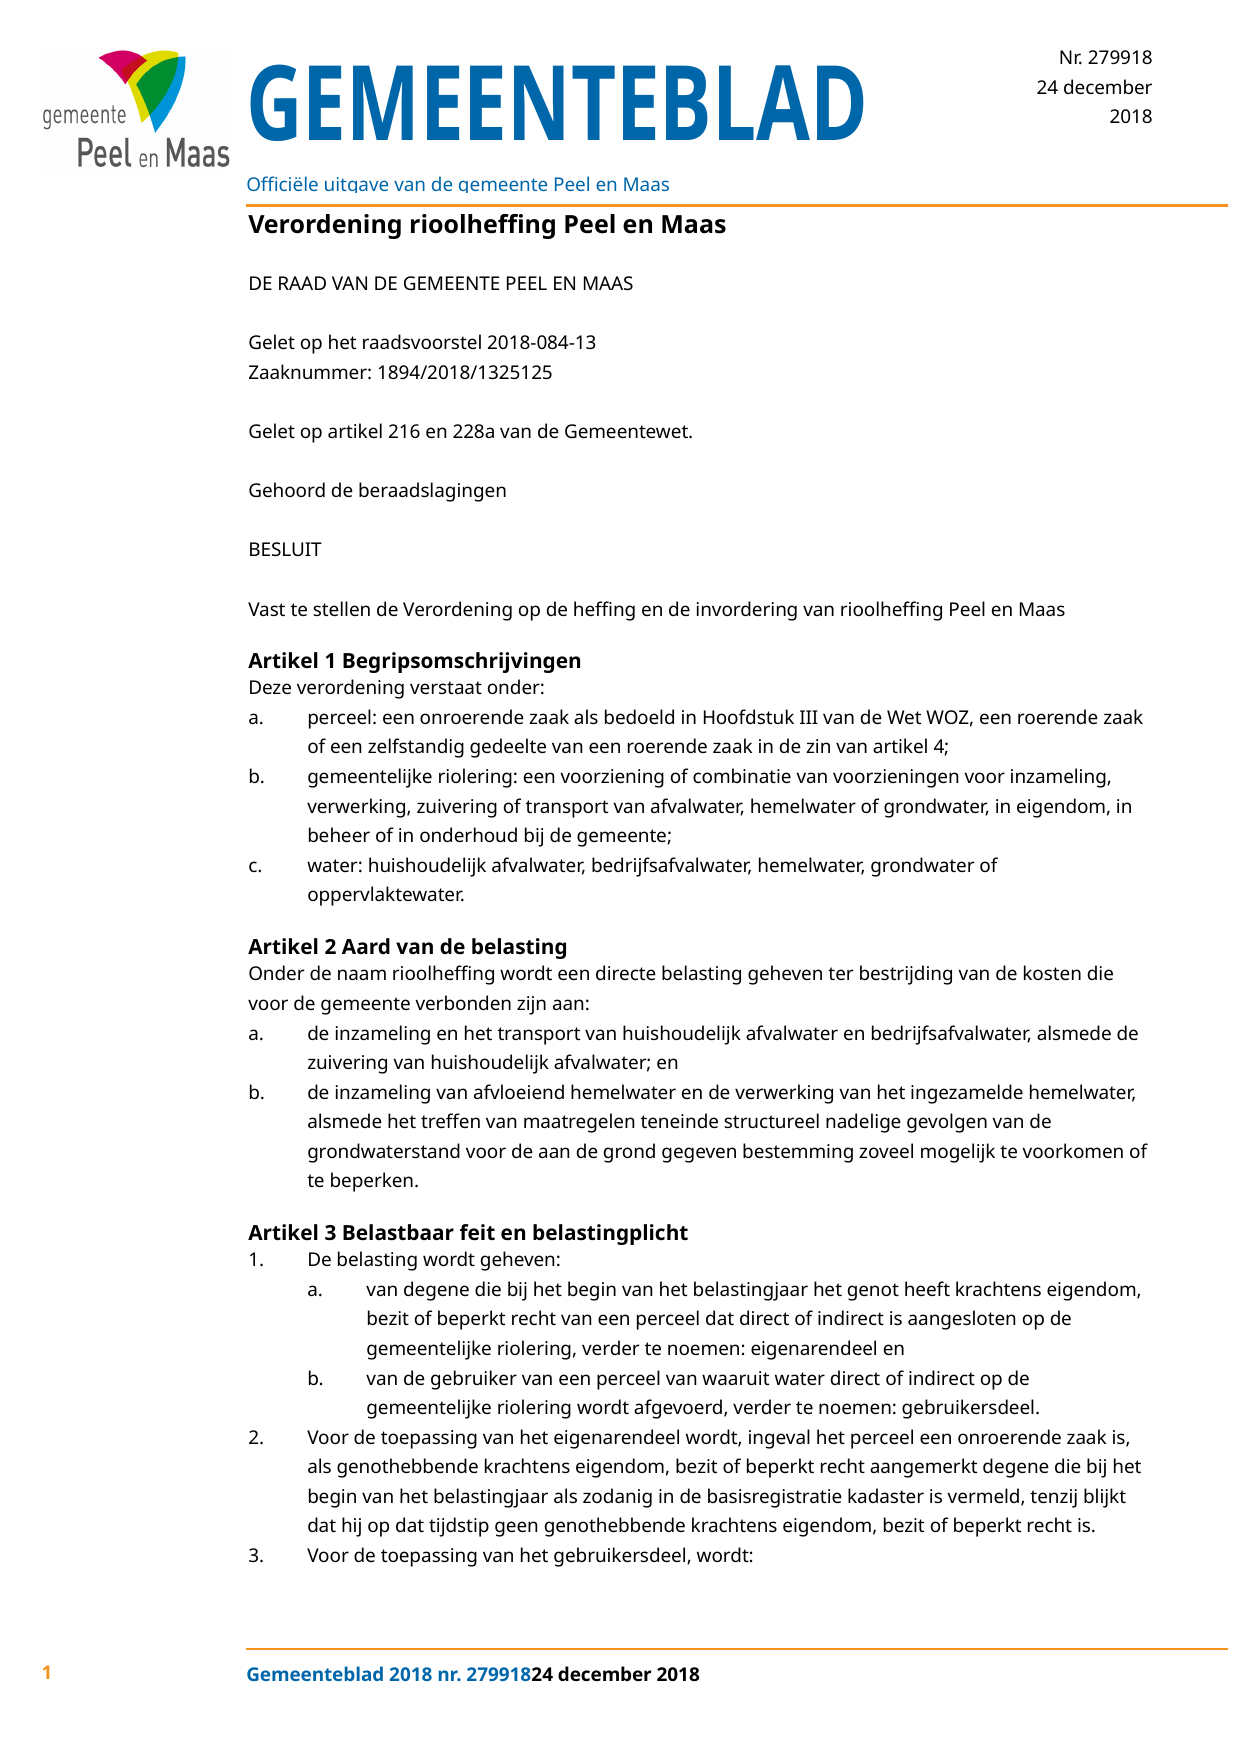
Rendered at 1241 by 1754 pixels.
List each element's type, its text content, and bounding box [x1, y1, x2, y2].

text Zaaknummer: 1894/2018/1325125 [248, 359, 1152, 385]
list perceel: een onroerende zaak als bedoeld in Hoofdstuk III van de Wet WOZ, een roerende zaak of een zelfstandig gedeelte van een roerende zaak in de zin van artikel 4; [248, 704, 1152, 759]
list de inzameling van afvloeiend hemelwater en de verwerking van het ingezamelde hemelwater, alsmede het treffen van maatregelen teneinde structureel nadelige gevolgen van de grondwaterstand voor de aan de grond gegeven bestemming zoveel mogelijk te voorkomen of te beperken. [248, 1079, 1152, 1193]
text Onder de naam rioolheffing wordt een directe belasting geheven ter bestrijding van de kosten die voor de gemeente verbonden zijn aan: [248, 961, 1152, 1016]
text Artikel 3 Belastbaar feit en belastingplicht [248, 1218, 1152, 1246]
picture [41, 47, 231, 172]
list water: huishoudelijk afvalwater, bedrijfsafvalwater, hemelwater, grondwater of oppervlaktewater. [248, 852, 1152, 907]
list gemeentelijke riolering: een voorziening of combinatie van voorzieningen voor inzameling, verwerking, zuivering of transport van afvalwater, hemelwater of grondwater, in eigendom, in beheer of in onderhoud bij de gemeente; [248, 763, 1152, 848]
text Artikel 2 Aard van de belasting [248, 932, 1152, 961]
text BESLUIT [248, 537, 1152, 562]
text Vast te stellen de Verordening op de heffing en de invordering van rioolheffing Peel en Maas [248, 596, 1152, 621]
text Gelet op artikel 216 en 228a van de Gemeentewet. [248, 418, 1152, 444]
text DE RAAD VAN DE GEMEENTE PEEL EN MAAS [248, 270, 1152, 296]
text Artikel 1 Begripsomschrijvingen [248, 646, 1152, 674]
list van degene die bij het begin van het belastingjaar het genot heeft krachtens eigendom, bezit of beperkt recht van een perceel dat direct of indirect is aangesloten op de gemeentelijke riolering, verder te noemen: eigenarendeel en [307, 1276, 1152, 1361]
list de inzameling en het transport van huishoudelijk afvalwater en bedrijfsafvalwater, alsmede de zuivering van huishoudelijk afvalwater; en [248, 1020, 1152, 1075]
text Deze verordening verstaat onder: [248, 674, 1152, 700]
list Voor de toepassing van het gebruikersdeel, wordt: [248, 1542, 1152, 1568]
list van de gebruiker van een perceel van waaruit water direct of indirect op de gemeentelijke riolering wordt afgevoerd, verder te noemen: gebruikersdeel. [307, 1365, 1152, 1420]
text Verordening rioolheffing Peel en Maas [248, 207, 1152, 241]
list Voor de toepassing van het eigenarendeel wordt, ingeval het perceel een onroerende zaak is, als genothebbende krachtens eigendom, bezit of beperkt recht aangemerkt degene die bij het begin van het belastingjaar als zodanig in de basisregistratie kadaster is vermeld, tenzij blijkt dat hij op dat tijdstip geen genothebbende krachtens eigendom, bezit of beperkt recht is. [248, 1424, 1152, 1538]
text Gehoord de beraadslagingen [248, 477, 1152, 503]
text Gelet op het raadsvoorstel 2018-084-13 [248, 329, 1152, 355]
list De belasting wordt geheven: [248, 1246, 1152, 1272]
